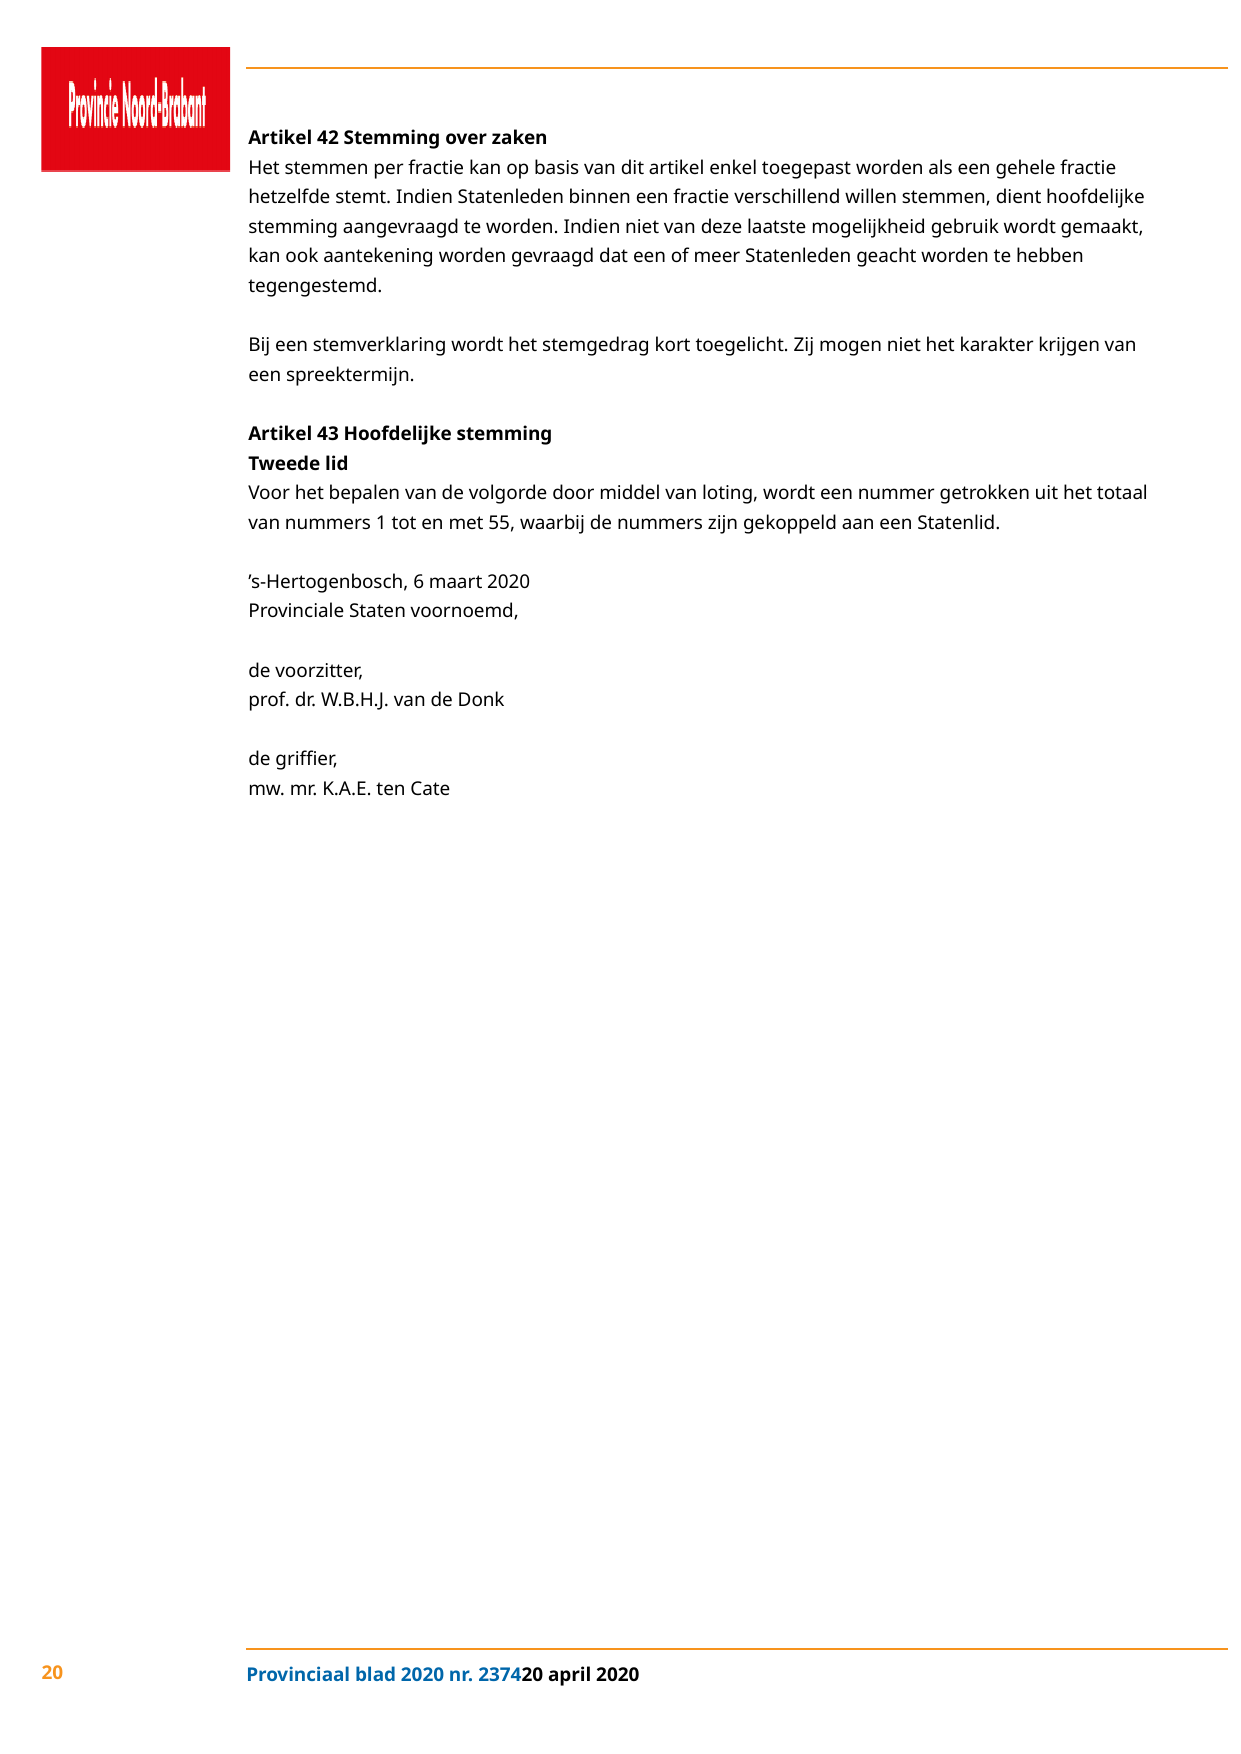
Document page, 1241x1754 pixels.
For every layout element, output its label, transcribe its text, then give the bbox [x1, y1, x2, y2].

text Artikel 43 Hoofdelijke stemming [248, 420, 1152, 446]
text de griffier, [248, 746, 1152, 771]
text de voorzitter, [248, 657, 1152, 683]
text Bij een stemverklaring wordt het stemgedrag kort toegelicht. Zij mogen niet het karakter krijgen van een spreektermijn. [248, 331, 1152, 387]
text Voor het bepalen van de volgorde door middel van loting, wordt een nummer getrokken uit het totaal van nummers 1 tot en met 55, waarbij de nummers zijn gekoppeld aan een Statenlid. [248, 479, 1152, 535]
text Artikel 42 Stemming over zaken [248, 124, 1152, 150]
text ’s-Hertogenbosch, 6 maart 2020 [248, 568, 1152, 594]
text Tweede lid [248, 450, 1152, 476]
text Het stemmen per fractie kan op basis van dit artikel enkel toegepast worden als een gehele fractie hetzelfde stemt. Indien Statenleden binnen een fractie verschillend willen stemmen, dient hoofdelijke stemming aangevraagd te worden. Indien niet van deze laatste mogelijkheid gebruik wordt gemaakt, kan ook aantekening worden gevraagd dat een of meer Statenleden geacht worden te hebben tegengestemd. [248, 154, 1152, 298]
text prof. dr. W.B.H.J. van de Donk [248, 686, 1152, 712]
picture [41, 47, 231, 172]
text Provinciale Staten voornoemd, [248, 598, 1152, 623]
text mw. mr. K.A.E. ten Cate [248, 775, 1152, 801]
